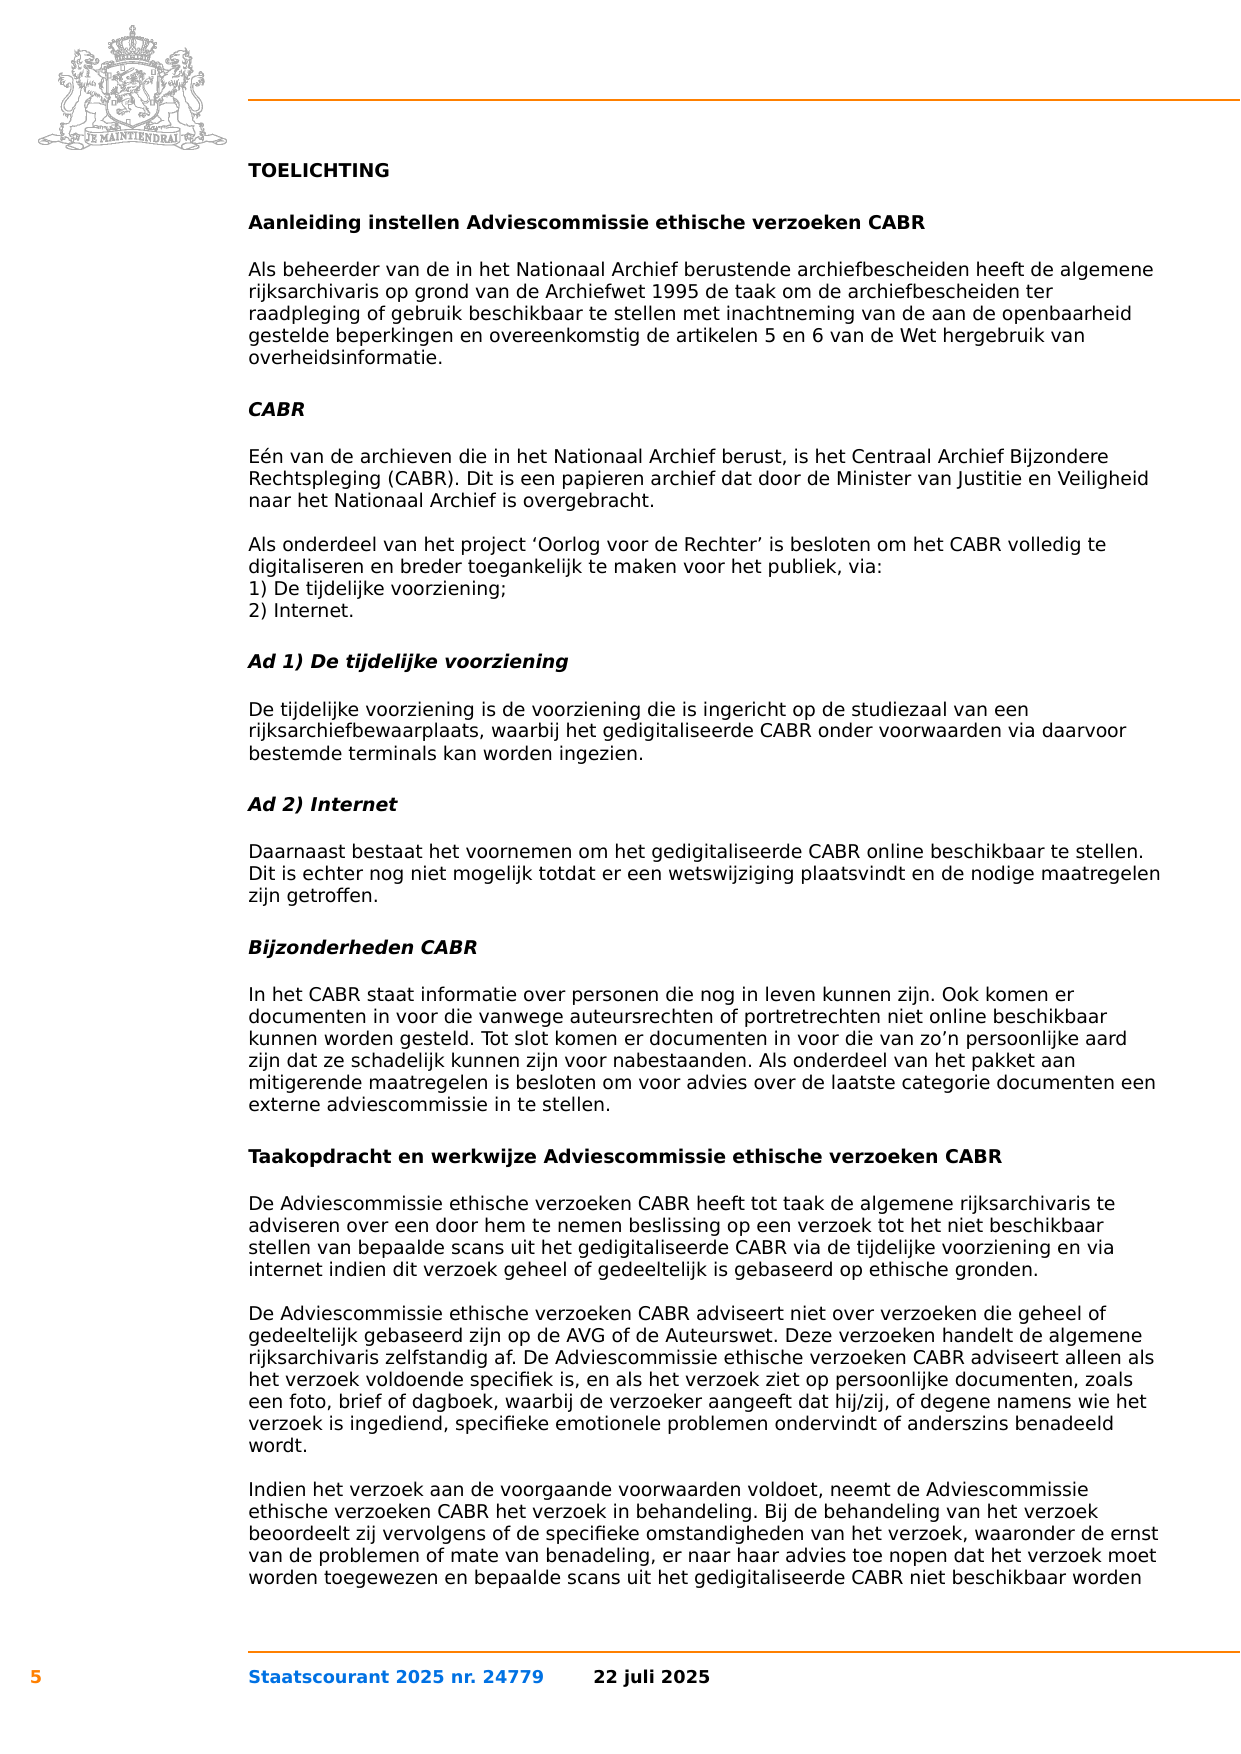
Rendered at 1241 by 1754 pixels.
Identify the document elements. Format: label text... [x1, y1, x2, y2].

text 1) De tijdelijke voorziening; [248, 577, 1163, 599]
text De Adviescommissie ethische verzoeken CABR adviseert niet over verzoeken die geheel of gedeeltelijk gebaseerd zijn op de AVG of de Auteurswet. Deze verzoeken handelt de algemene rijksarchivaris zelfstandig af. De Adviescommissie ethische verzoeken CABR adviseert alleen als het verzoek voldoende specifiek is, en als het verzoek ziet op persoonlijke documenten, zoals een foto, brief of dagboek, waarbij de verzoeker aangeeft dat hij/zij, of degene namens wie het verzoek is ingediend, specifieke emotionele problemen ondervindt of anderszins benadeeld wordt. [248, 1303, 1163, 1457]
text Indien het verzoek aan de voorgaande voorwaarden voldoet, neemt de Adviescommissie ethische verzoeken CABR het verzoek in behandeling. Bij de behandeling van het verzoek beoordeelt zij vervolgens of de specifieke omstandigheden van het verzoek, waaronder de ernst van de problemen of mate van benadeling, er naar haar advies toe nopen dat het verzoek moet worden toegewezen en bepaalde scans uit het gedigitaliseerde CABR niet beschikbaar worden [248, 1479, 1163, 1588]
text Als beheerder van de in het Nationaal Archief berustende archiefbescheiden heeft de algemene rijksarchivaris op grond van de Archiefwet 1995 de taak om de archiefbescheiden ter raadpleging of gebruik beschikbaar te stellen met inachtneming van de aan de openbaarheid gestelde beperkingen en overeenkomstig de artikelen 5 en 6 van de Wet hergebruik van overheidsinformatie. [248, 259, 1163, 369]
text Eén van de archieven die in het Nationaal Archief berust, is het Centraal Archief Bijzondere Rechtspleging (CABR). Dit is een papieren archief dat door de Minister van Justitie en Veiligheid naar het Nationaal Archief is overgebracht. [248, 446, 1163, 512]
text De Adviescommissie ethische verzoeken CABR heeft tot taak de algemene rijksarchivaris te adviseren over een door hem te nemen beslissing op een verzoek tot het niet beschikbaar stellen van bepaalde scans uit het gedigitaliseerde CABR via de tijdelijke voorziening en via internet indien dit verzoek geheel of gedeeltelijk is gebaseerd op ethische gronden. [248, 1193, 1163, 1281]
subtitle Aanleiding instellen Adviescommissie ethische verzoeken CABR [248, 212, 1163, 234]
subtitle CABR [248, 399, 1163, 421]
picture [38, 25, 227, 150]
text De tijdelijke voorziening is de voorziening die is ingericht op de studiezaal van een rijksarchiefbewaarplaats, waarbij het gedigitaliseerde CABR onder voorwaarden via daarvoor bestemde terminals kan worden ingezien. [248, 698, 1163, 764]
subtitle TOELICHTING [248, 160, 1163, 182]
text 2) Internet. [248, 599, 1163, 621]
text In het CABR staat informatie over personen die nog in leven kunnen zijn. Ook komen er documenten in voor die vanwege auteursrechten of portretrechten niet online beschikbaar kunnen worden gesteld. Tot slot komen er documenten in voor die van zo’n persoonlijke aard zijn dat ze schadelijk kunnen zijn voor nabestaanden. Als onderdeel van het pakket aan mitigerende maatregelen is besloten om voor advies over de laatste categorie documenten een externe adviescommissie in te stellen. [248, 984, 1163, 1116]
text Als onderdeel van het project ‘Oorlog voor de Rechter’ is besloten om het CABR volledig te digitaliseren en breder toegankelijk te maken voor het publiek, via: [248, 533, 1163, 577]
subtitle Ad 2) Internet [248, 794, 1163, 816]
subtitle Taakopdracht en werkwijze Adviescommissie ethische verzoeken CABR [248, 1146, 1163, 1168]
text Daarnaast bestaat het voornemen om het gedigitaliseerde CABR online beschikbaar te stellen. Dit is echter nog niet mogelijk totdat er een wetswijziging plaatsvindt en de nodige maatregelen zijn getroffen. [248, 841, 1163, 907]
subtitle Ad 1) De tijdelijke voorziening [248, 651, 1163, 673]
subtitle Bijzonderheden CABR [248, 937, 1163, 959]
